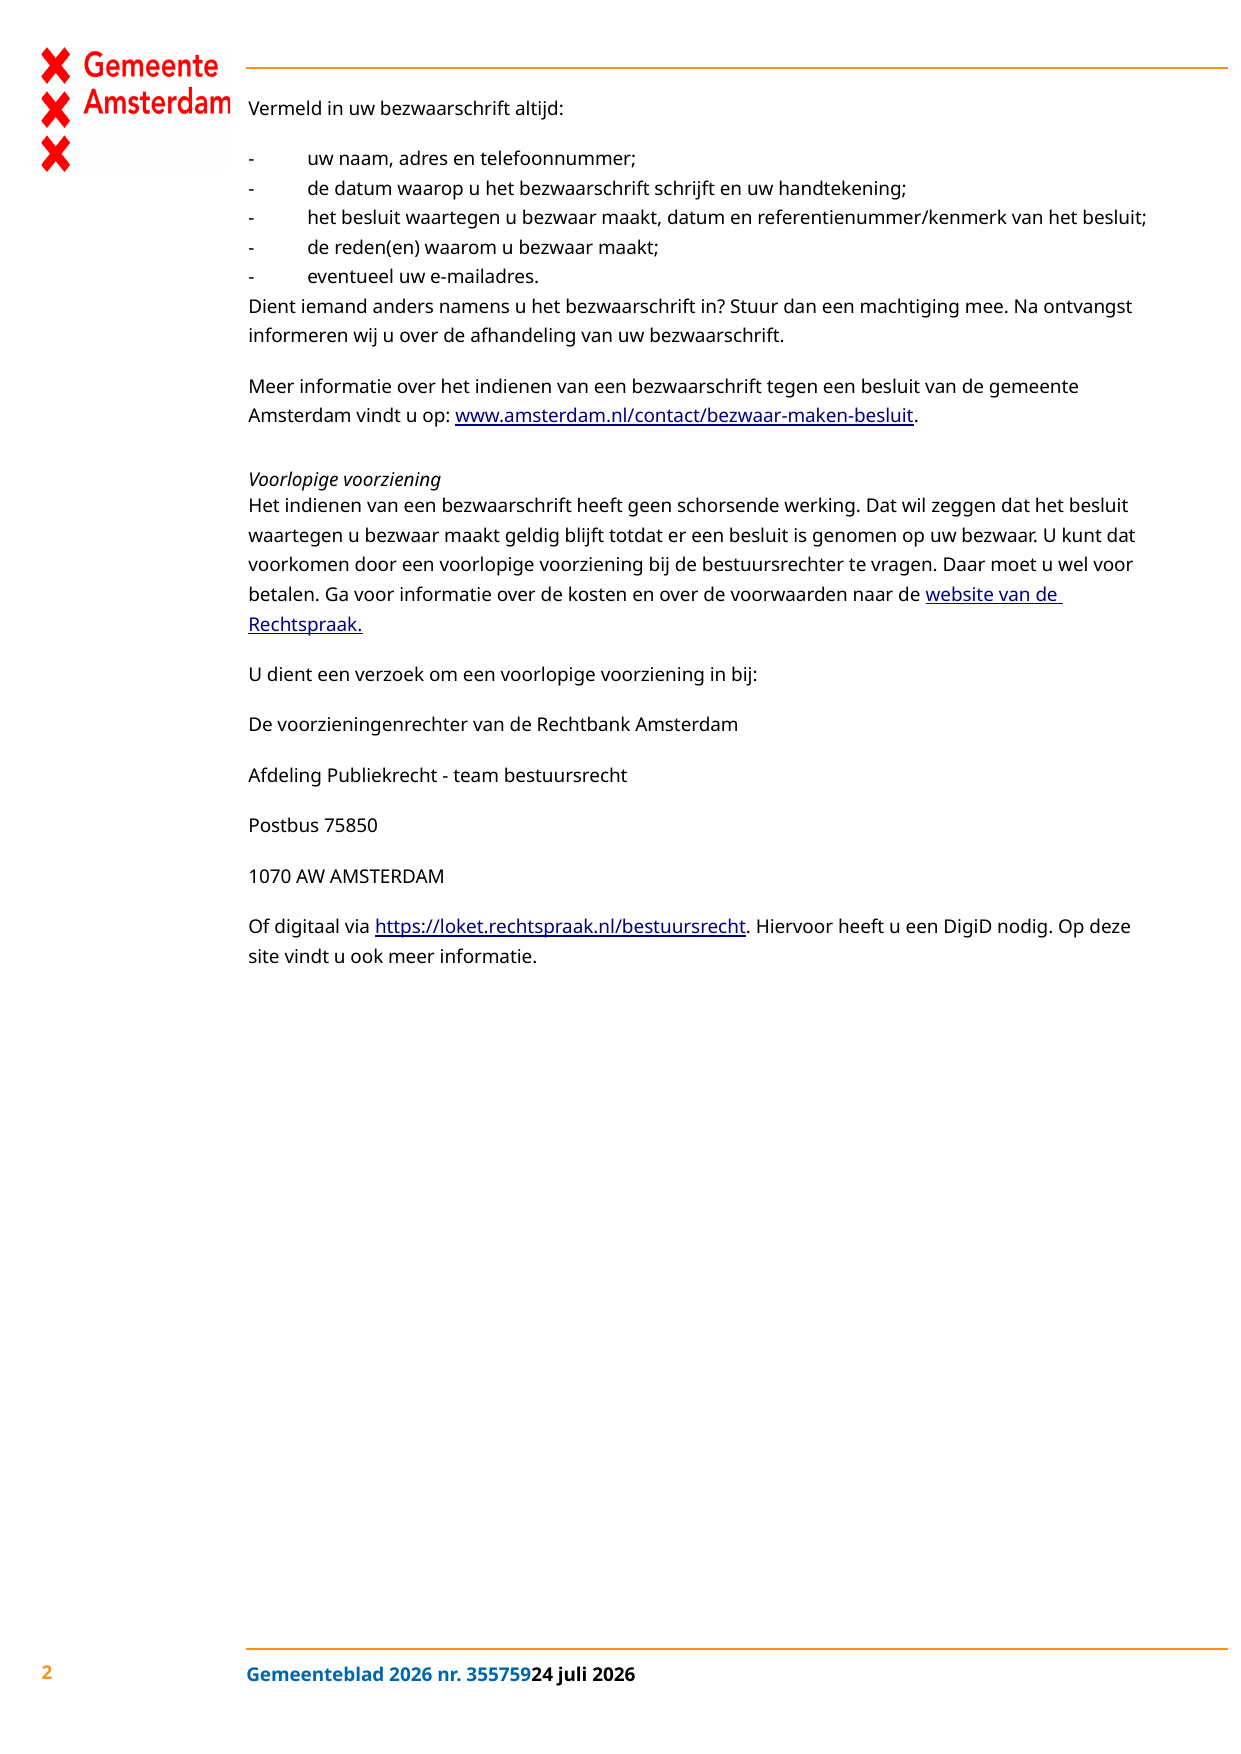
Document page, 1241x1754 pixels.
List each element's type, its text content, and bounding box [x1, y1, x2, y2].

list het besluit waartegen u bezwaar maakt, datum en referentienummer/kenmerk van het besluit; [248, 204, 1152, 230]
list de reden(en) waarom u bezwaar maakt; [248, 234, 1152, 260]
text Afdeling Publiekrecht - team bestuursrecht [248, 762, 1152, 788]
text 1070 AW AMSTERDAM [248, 863, 1152, 888]
list eventueel uw e-mailadres. [248, 263, 1152, 289]
text Meer informatie over het indienen van een bezwaarschrift tegen een besluit van de gemeente Amsterdam vindt u op: www.amsterdam.nl/contact/bezwaar-maken-besluit. [248, 373, 1152, 428]
text De voorzieningenrechter van de Rechtbank Amsterdam [248, 712, 1152, 737]
text U dient een verzoek om een voorlopige voorziening in bij: [248, 661, 1152, 687]
picture [41, 47, 231, 172]
list uw naam, adres en telefoonnummer; [248, 145, 1152, 171]
text Dient iemand anders namens u het bezwaarschrift in? Stuur dan een machtiging mee. Na ontvangst informeren wij u over de afhandeling van uw bezwaarschrift. [248, 293, 1152, 348]
text Of digitaal via https://loket.rechtspraak.nl/bestuursrecht. Hiervoor heeft u een DigiD nodig. Op deze site vindt u ook meer informatie. [248, 913, 1152, 968]
text Vermeld in uw bezwaarschrift altijd: [248, 95, 1152, 121]
text Postbus 75850 [248, 812, 1152, 838]
text Het indienen van een bezwaarschrift heeft geen schorsende werking. Dat wil zeggen dat het besluit waartegen u bezwaar maakt geldig blijft totdat er een besluit is genomen op uw bezwaar. U kunt dat voorkomen door een voorlopige voorziening bij de bestuursrechter te vragen. Daar moet u wel voor betalen. Ga voor informatie over de kosten en over de voorwaarden naar de website van de Rechtspraak. [248, 492, 1152, 636]
text Voorlopige voorziening [248, 467, 1152, 492]
list de datum waarop u het bezwaarschrift schrijft en uw handtekening; [248, 175, 1152, 201]
